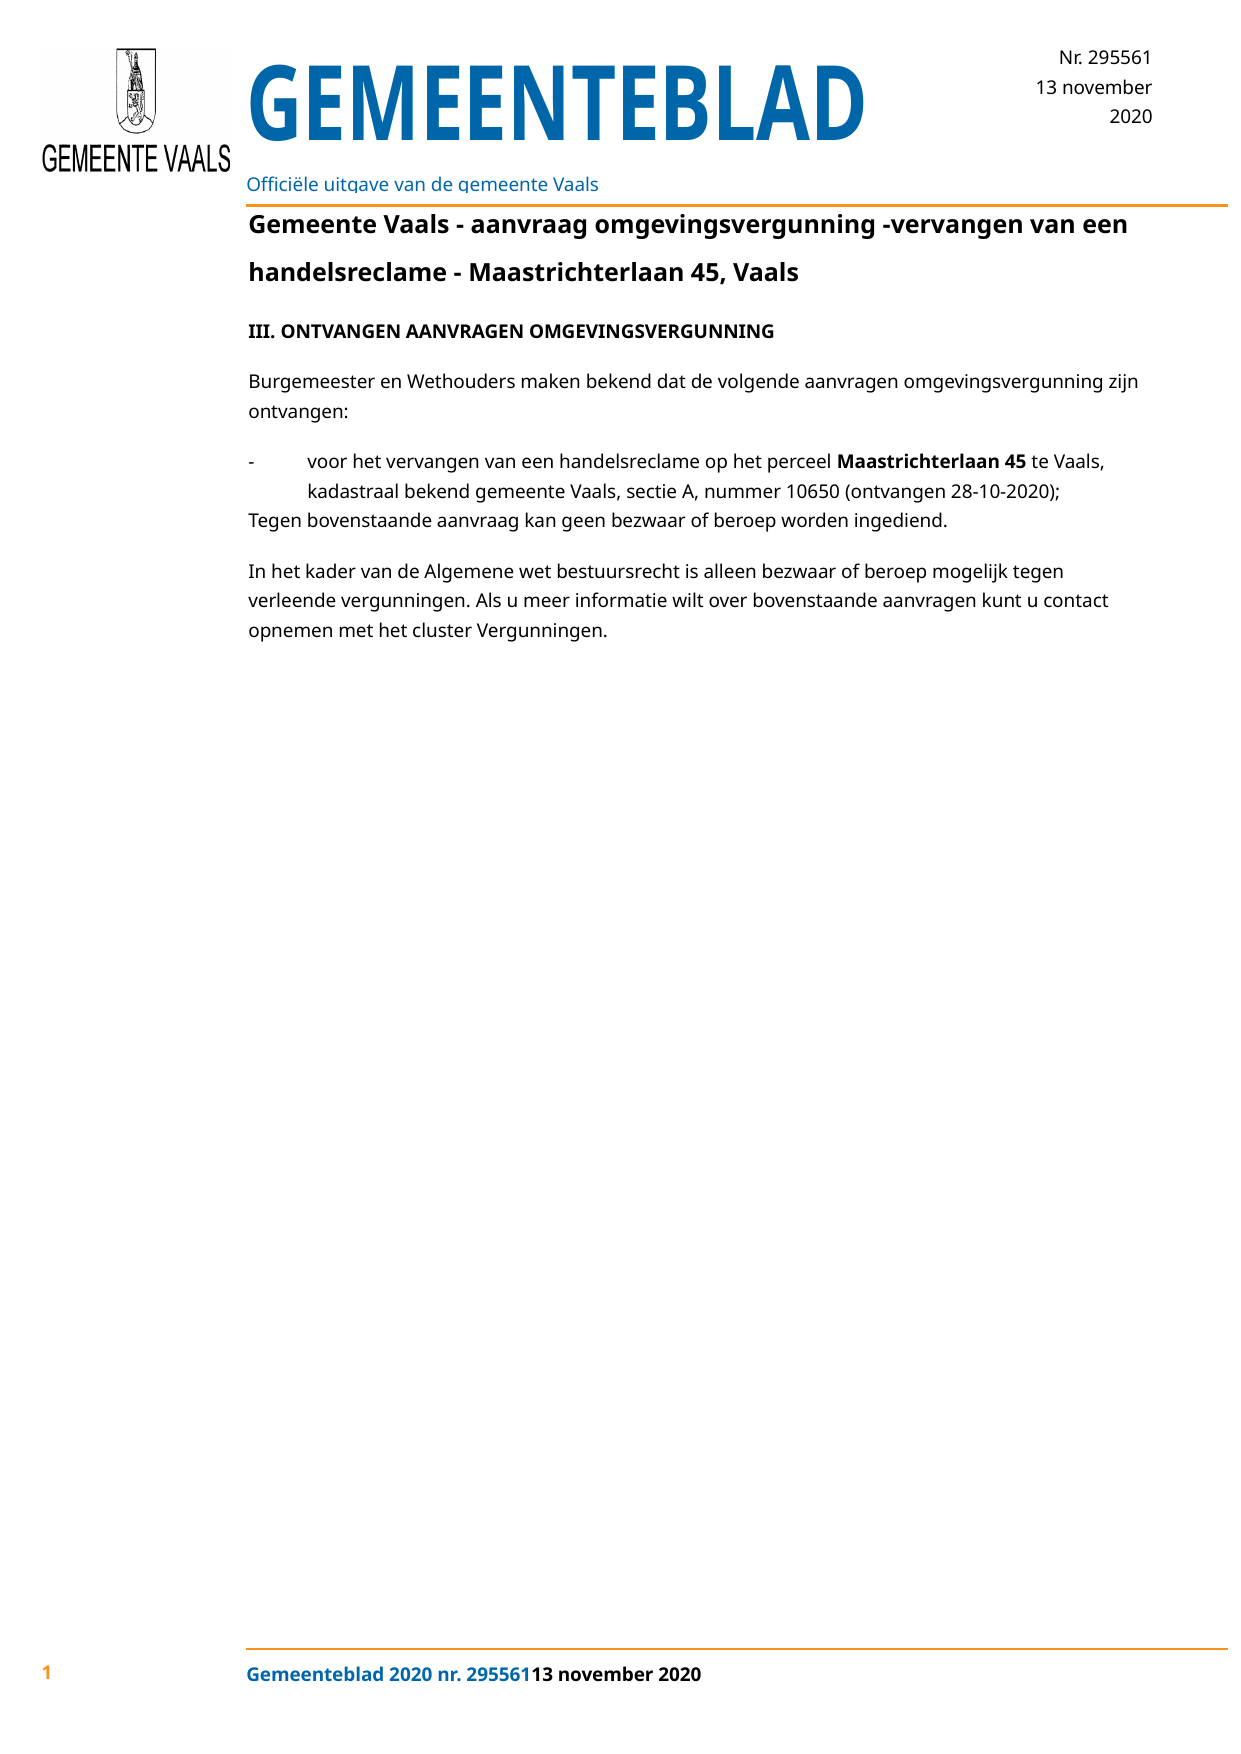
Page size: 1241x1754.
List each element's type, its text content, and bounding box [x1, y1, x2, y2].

text III. ONTVANGEN AANVRAGEN OMGEVINGSVERGUNNING [248, 318, 1152, 344]
text Tegen bovenstaande aanvraag kan geen bezwaar of beroep worden ingediend. [248, 507, 1152, 533]
list voor het vervangen van een handelsreclame op het perceel Maastrichterlaan 45 te Vaals, kadastraal bekend gemeente Vaals, sectie A, nummer 10650 (ontvangen 28-10-2020); [248, 448, 1152, 504]
text In het kader van de Algemene wet bestuursrecht is alleen bezwaar of beroep mogelijk tegen verleende vergunningen. Als u meer informatie wilt over bovenstaande aanvragen kunt u contact opnemen met het cluster Vergunningen. [248, 558, 1152, 643]
text Gemeente Vaals - aanvraag omgevingsvergunning -vervangen van een handelsreclame - Maastrichterlaan 45, Vaals [248, 207, 1152, 288]
text Burgemeester en Wethouders maken bekend dat de volgende aanvragen omgevingsvergunning zijn ontvangen: [248, 368, 1152, 424]
picture [41, 47, 231, 172]
